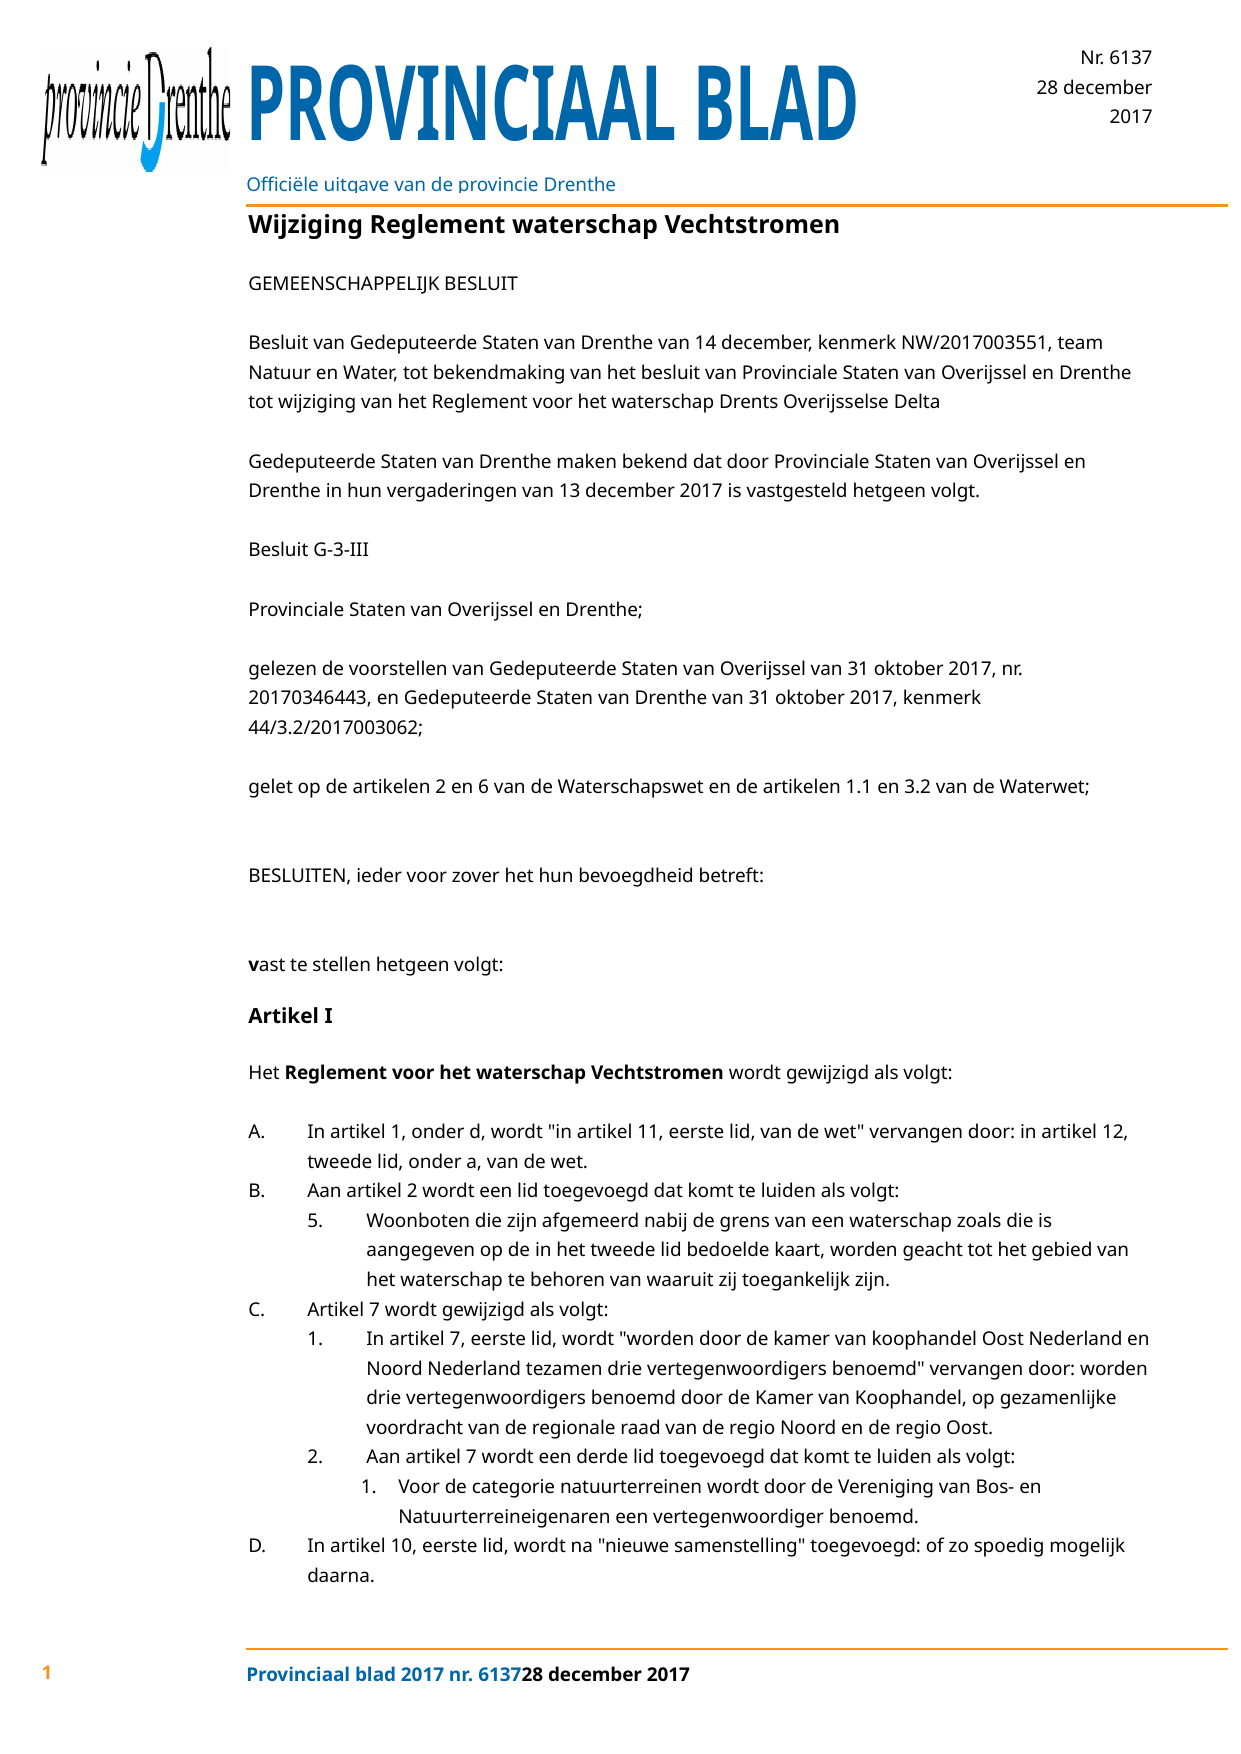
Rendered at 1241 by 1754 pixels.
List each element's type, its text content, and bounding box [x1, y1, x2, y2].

text Besluit G-3-III [248, 537, 1152, 562]
text Artikel I [248, 1001, 1152, 1029]
list In artikel 10, eerste lid, wordt na "nieuwe samenstelling" toegevoegd: of zo spoedig mogelijk daarna. [248, 1532, 1152, 1588]
text Wijziging Reglement waterschap Vechtstromen [248, 207, 1152, 241]
text BESLUITEN, ieder voor zover het hun bevoegdheid betreft: [248, 862, 1152, 888]
text vast te stellen hetgeen volgt: [248, 951, 1152, 976]
text Gedeputeerde Staten van Drenthe maken bekend dat door Provinciale Staten van Overijssel en Drenthe in hun vergaderingen van 13 december 2017 is vastgesteld hetgeen volgt. [248, 448, 1152, 503]
list Woonboten die zijn afgemeerd nabij de grens van een waterschap zoals die is aangegeven op de in het tweede lid bedoelde kaart, worden geacht tot het gebied van het waterschap te behoren van waaruit zij toegankelijk zijn. [307, 1207, 1152, 1292]
list Artikel 7 wordt gewijzigd als volgt: [248, 1296, 1152, 1322]
text gelet op de artikelen 2 en 6 van de Waterschapswet en de artikelen 1.1 en 3.2 van de Waterwet; [248, 773, 1152, 799]
text GEMEENSCHAPPELIJK BESLUIT [248, 270, 1152, 296]
list In artikel 1, onder d, wordt "in artikel 11, eerste lid, van de wet" vervangen door: in artikel 12, tweede lid, onder a, van de wet. [248, 1118, 1152, 1174]
list Aan artikel 7 wordt een derde lid toegevoegd dat komt te luiden als volgt: [307, 1444, 1152, 1469]
text Het Reglement voor het waterschap Vechtstromen wordt gewijzigd als volgt: [248, 1059, 1152, 1085]
text Provinciale Staten van Overijssel en Drenthe; [248, 596, 1152, 621]
text Besluit van Gedeputeerde Staten van Drenthe van 14 december, kenmerk NW/2017003551, team Natuur en Water, tot bekendmaking van het besluit van Provinciale Staten van Overijssel en Drenthe tot wijziging van het Reglement voor het waterschap Drents Overijsselse Delta [248, 329, 1152, 414]
text gelezen de voorstellen van Gedeputeerde Staten van Overijssel van 31 oktober 2017, nr. 20170346443, en Gedeputeerde Staten van Drenthe van 31 oktober 2017, kenmerk 44/3.2/2017003062; [248, 655, 1152, 740]
picture [41, 47, 231, 172]
list Aan artikel 2 wordt een lid toegevoegd dat komt te luiden als volgt: [248, 1177, 1152, 1203]
list In artikel 7, eerste lid, wordt "worden door de kamer van koophandel Oost Nederland en Noord Nederland tezamen drie vertegenwoordigers benoemd" vervangen door: worden drie vertegenwoordigers benoemd door de Kamer van Koophandel, op gezamenlijke voordracht van de regionale raad van de regio Noord en de regio Oost. [307, 1325, 1152, 1440]
list Voor de categorie natuurterreinen wordt door de Vereniging van Bos- en Natuurterreineigenaren een vertegenwoordiger benoemd. [361, 1473, 1152, 1529]
